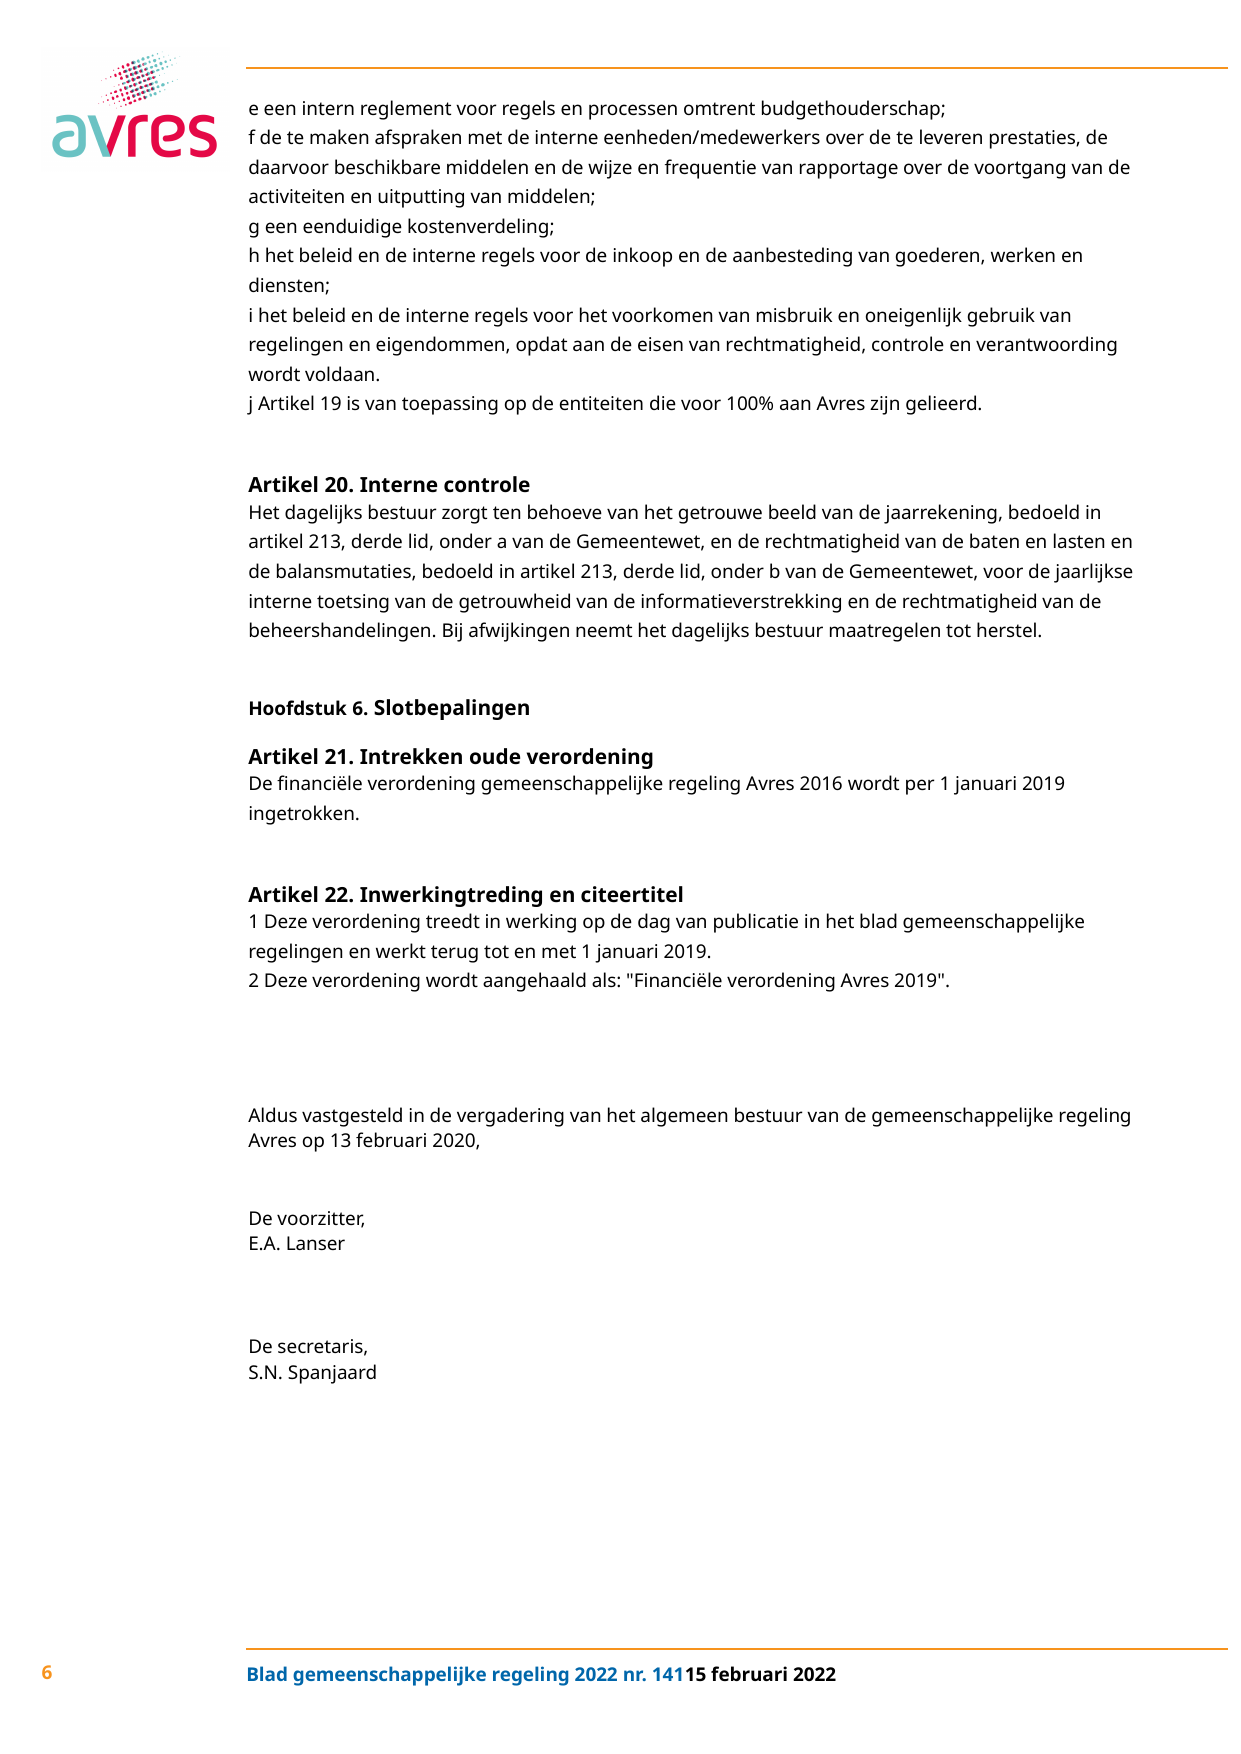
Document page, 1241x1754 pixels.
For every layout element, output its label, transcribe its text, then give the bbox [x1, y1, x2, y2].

text 2 Deze verordening wordt aangehaald als: "Financiële verordening Avres 2019". [248, 967, 1152, 993]
text Artikel 21. Intrekken oude verordening [248, 742, 1152, 770]
text S.N. Spanjaard [248, 1359, 1152, 1385]
text h het beleid en de interne regels voor de inkoop en de aanbesteding van goederen, werken en diensten; [248, 243, 1152, 298]
text Hoofdstuk 6. Slotbepalingen [248, 693, 1152, 721]
text e een intern reglement voor regels en processen omtrent budgethouderschap; [248, 95, 1152, 121]
text E.A. Lanser [248, 1231, 1152, 1256]
text 1 Deze verordening treedt in werking op de dag van publicatie in het blad gemeenschappelijke regelingen en werkt terug tot en met 1 januari 2019. [248, 908, 1152, 964]
text Aldus vastgesteld in de vergadering van het algemeen bestuur van de gemeenschappelijke regeling Avres op 13 februari 2020, [248, 1102, 1152, 1153]
text i het beleid en de interne regels voor het voorkomen van misbruik en oneigenlijk gebruik van regelingen en eigendommen, opdat aan de eisen van rechtmatigheid, controle en verantwoording wordt voldaan. [248, 302, 1152, 387]
text j Artikel 19 is van toepassing op de entiteiten die voor 100% aan Avres zijn gelieerd. [248, 391, 1152, 416]
text De financiële verordening gemeenschappelijke regeling Avres 2016 wordt per 1 januari 2019 ingetrokken. [248, 770, 1152, 826]
text De secretaris, [248, 1333, 1152, 1359]
text g een eenduidige kostenverdeling; [248, 213, 1152, 239]
text De voorzitter, [248, 1205, 1152, 1231]
picture [41, 47, 231, 172]
text Artikel 20. Interne controle [248, 471, 1152, 499]
text Het dagelijks bestuur zorgt ten behoeve van het getrouwe beeld van de jaarrekening, bedoeld in artikel 213, derde lid, onder a van de Gemeentewet, en de rechtmatigheid van de baten en lasten en de balansmutaties, bedoeld in artikel 213, derde lid, onder b van de Gemeentewet, voor de jaarlijkse interne toetsing van de getrouwheid van de informatieverstrekking en de rechtmatigheid van de beheershandelingen. Bij afwijkingen neemt het dagelijks bestuur maatregelen tot herstel. [248, 499, 1152, 643]
text f de te maken afspraken met de interne eenheden/medewerkers over de te leveren prestaties, de daarvoor beschikbare middelen en de wijze en frequentie van rapportage over de voortgang van de activiteiten en uitputting van middelen; [248, 124, 1152, 209]
text Artikel 22. Inwerkingtreding en citeertitel [248, 880, 1152, 908]
